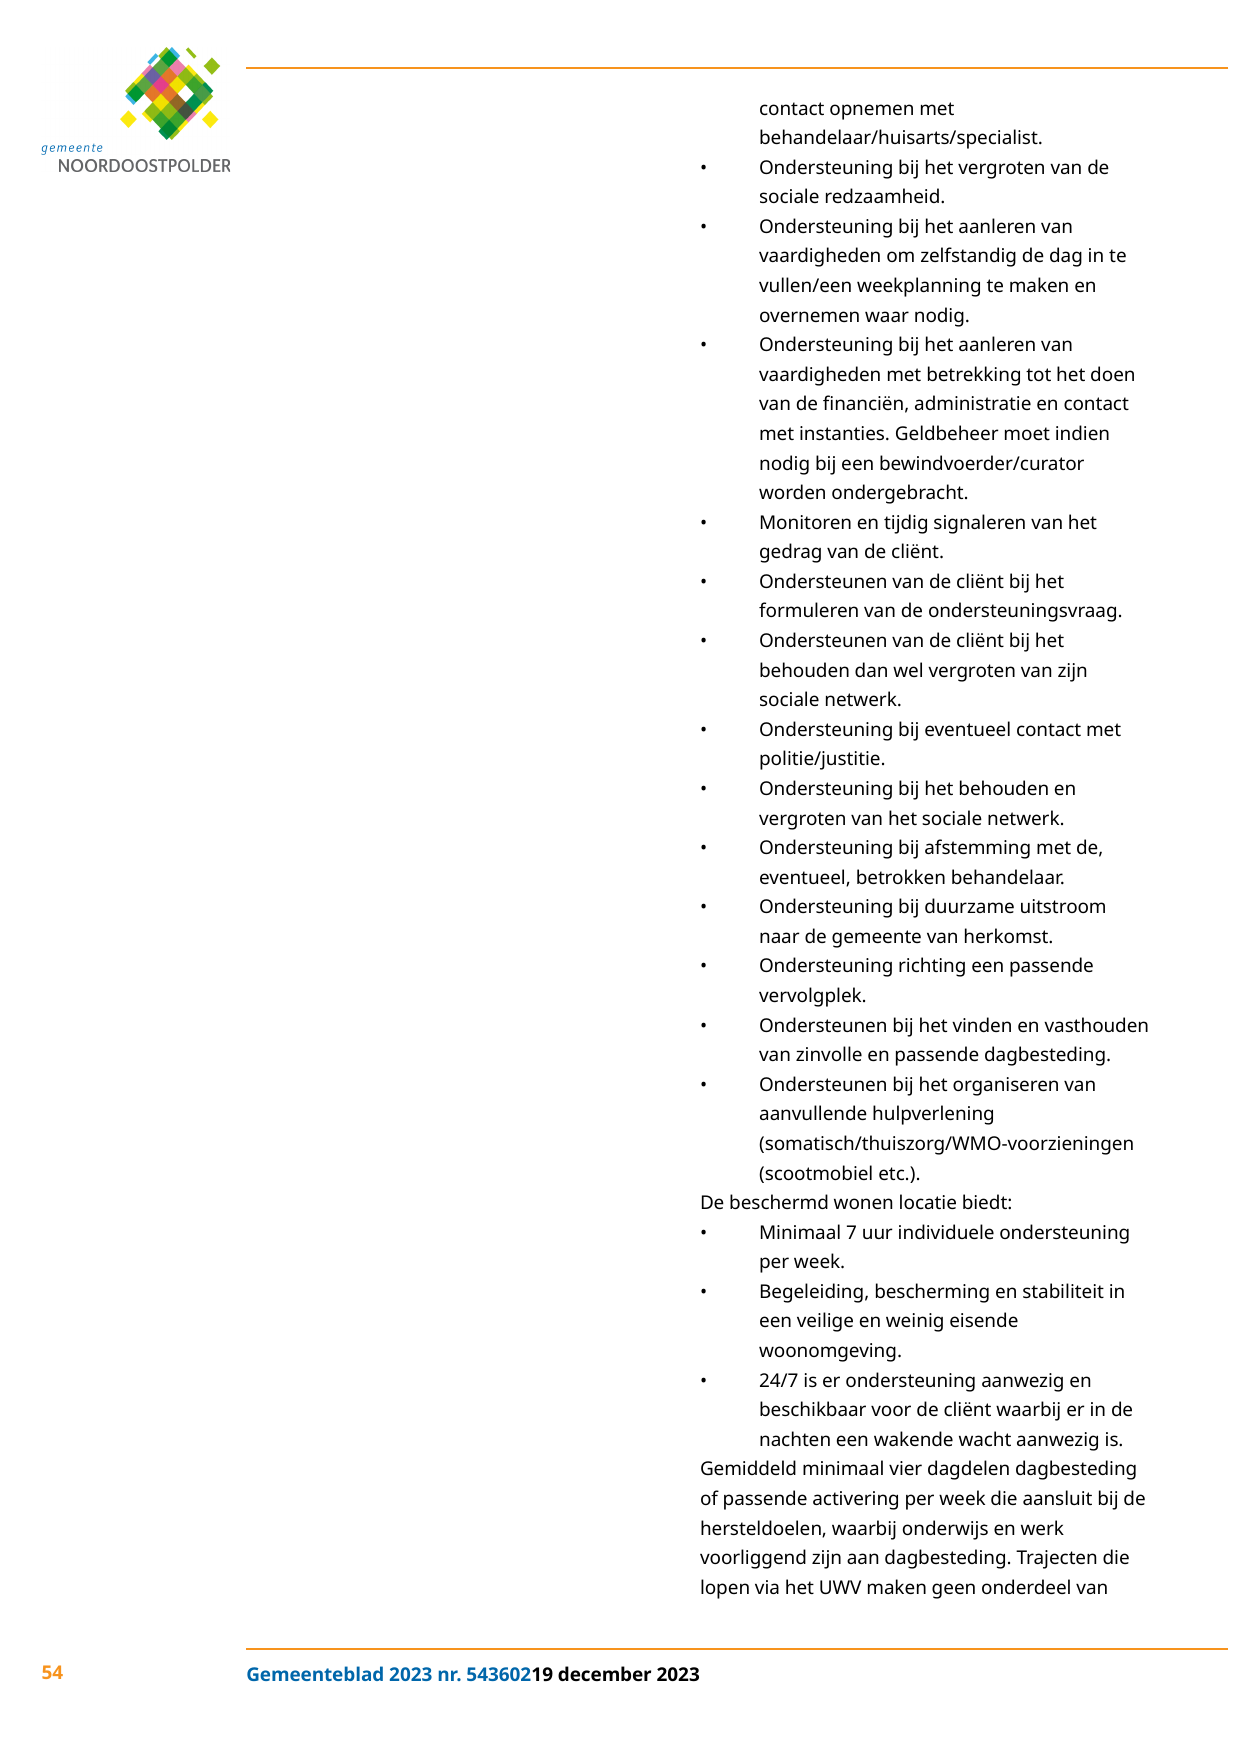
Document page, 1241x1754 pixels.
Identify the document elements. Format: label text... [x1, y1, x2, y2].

table_cell contact opnemen met behandelaar/huisarts/specialist. Ondersteuning bij het vergroten van de sociale redzaamheid. Ondersteuning bij het aanleren van vaardigheden om zelfstandig de dag in te vullen/een weekplanning te maken en overnemen waar nodig. Ondersteuning bij het aanleren van vaardigheden met betrekking tot het doen van de financiën, administratie en contact met instanties. Geldbeheer moet indien nodig bij een bewindvoerder/curator worden ondergebracht. Monitoren en tijdig signaleren van het gedrag van de cliënt. Ondersteunen van de cliënt bij het formuleren van de ondersteuningsvraag. Ondersteunen van de cliënt bij het behouden dan wel vergroten van zijn sociale netwerk. Ondersteuning bij eventueel contact met politie/justitie. Ondersteuning bij het behouden en vergroten van het sociale netwerk. Ondersteuning bij afstemming met de, eventueel, betrokken behandelaar. Ondersteuning bij duurzame uitstroom naar de gemeente van herkomst. Ondersteuning richting een passende vervolgplek. Ondersteunen bij het vinden en vasthouden van zinvolle en passende dagbesteding. Ondersteunen bij het organiseren van aanvullende hulpverlening (somatisch/thuiszorg/WMO-voorzieningen (scootmobiel etc.). De beschermd wonen locatie biedt: Minimaal 7 uur individuele ondersteuning per week. Begeleiding, bescherming en stabiliteit in een veilige en weinig eisende woonomgeving. 24/7 is er ondersteuning aanwezig en beschikbaar voor de cliënt waarbij er in de nachten een wakende wacht aanwezig is. Gemiddeld minimaal vier dagdelen dagbesteding of passende activering per week die aansluit bij de hersteldoelen, waarbij onderwijs en werk voorliggend zijn aan dagbesteding. Trajecten die lopen via het UWV maken geen onderdeel van [700, 95, 1152, 1600]
picture [41, 47, 231, 172]
table_cell [248, 95, 700, 1600]
